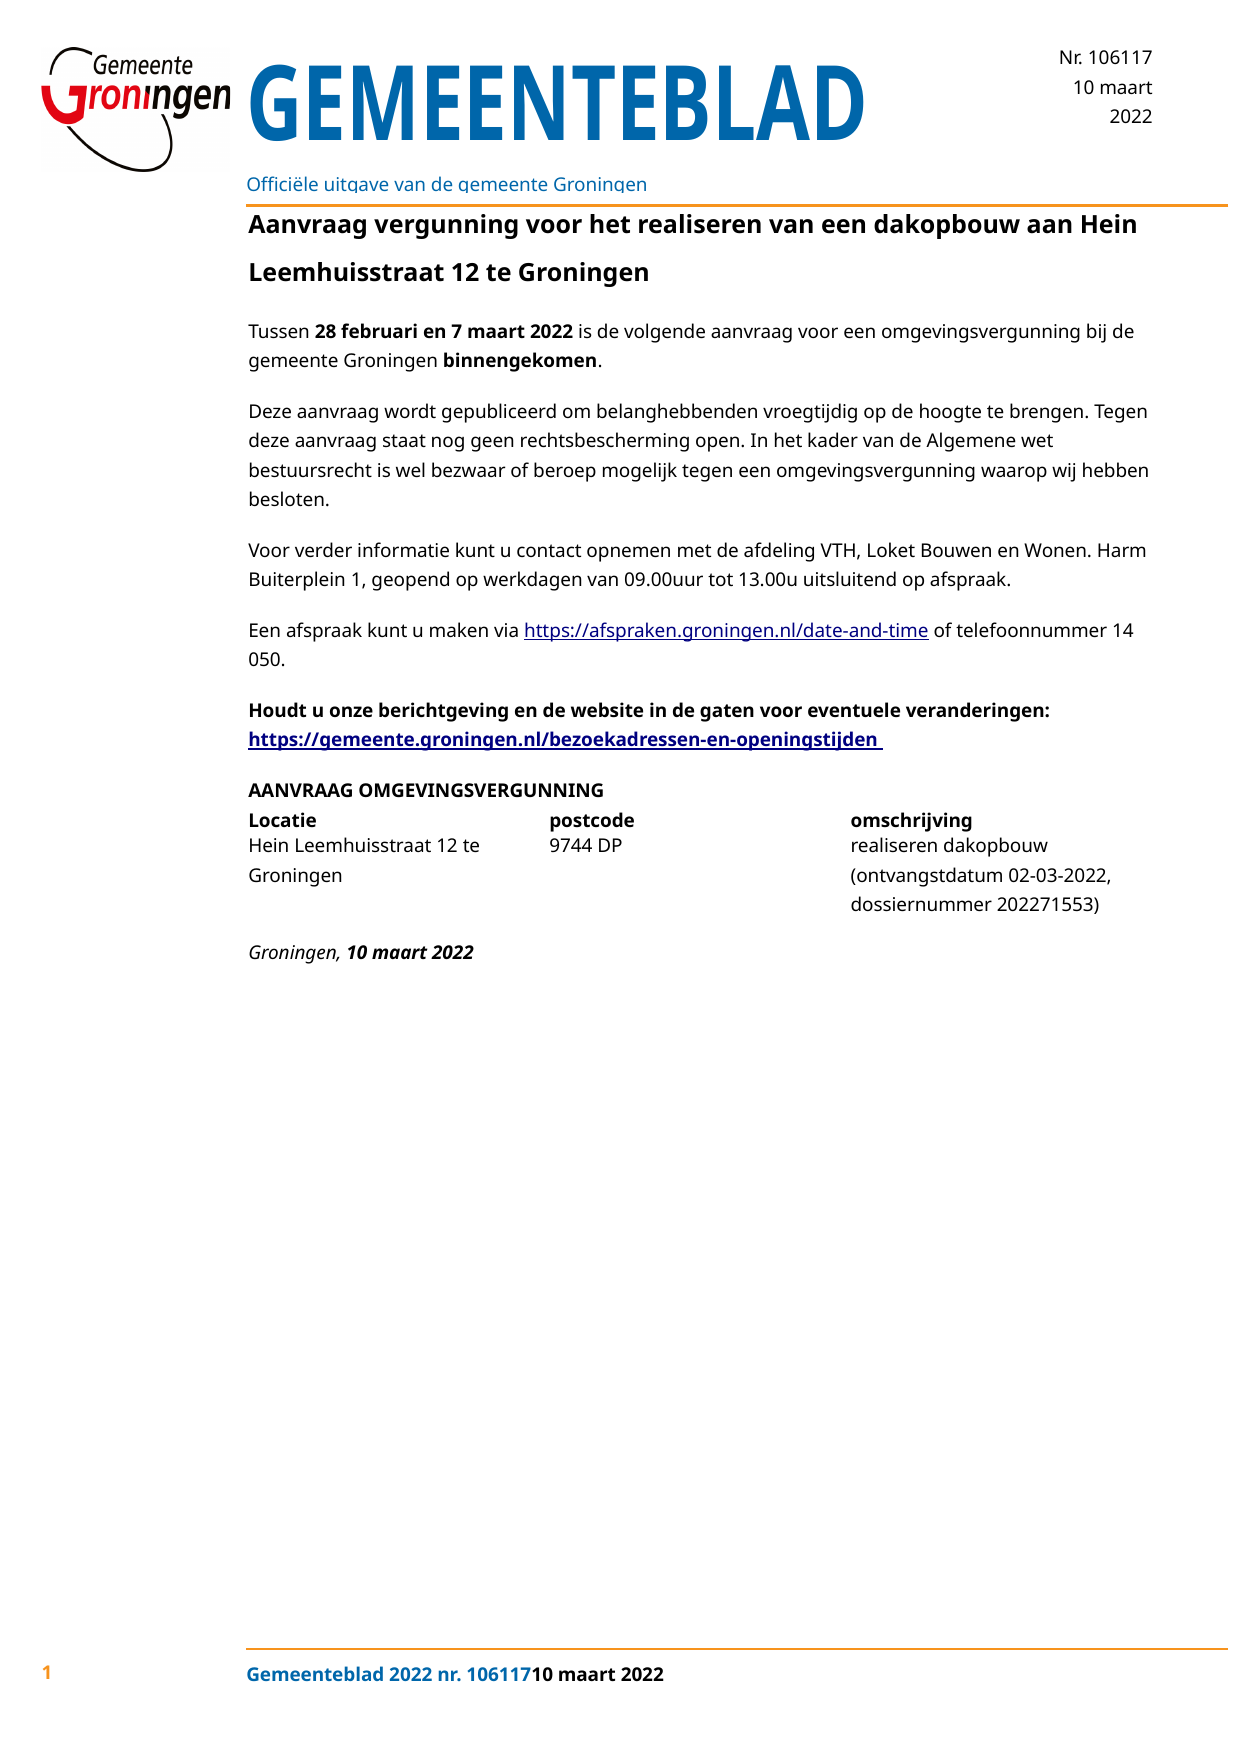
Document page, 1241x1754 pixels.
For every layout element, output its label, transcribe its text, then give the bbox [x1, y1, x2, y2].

text Houdt u onze berichtgeving en de website in de gaten voor eventuele veranderingen: https://gemeente.groningen.nl/bezoekadressen-en-openingstijden [248, 697, 1152, 752]
text AANVRAAG OMGEVINGSVERGUNNING [248, 777, 1152, 803]
table_header omschrijving [850, 807, 1152, 832]
text Een afspraak kunt u maken via https://afspraken.groningen.nl/date-and-time of telefoonnummer 14 050. [248, 617, 1152, 672]
picture [41, 47, 231, 172]
text Voor verder informatie kunt u contact opnemen met de afdeling VTH, Loket Bouwen en Wonen. Harm Buiterplein 1, geopend op werkdagen van 09.00uur tot 13.00u uitsluitend op afspraak. [248, 537, 1152, 592]
text Tussen 28 februari en 7 maart 2022 is de volgende aanvraag voor een omgevingsvergunning bij de gemeente Groningen binnengekomen. [248, 318, 1152, 373]
table_header postcode [549, 807, 850, 832]
table_cell 9744 DP [549, 833, 850, 917]
table_cell realiseren dakopbouw (ontvangstdatum 02-03-2022, dossiernummer 202271553) [850, 833, 1152, 917]
table_cell Hein Leemhuisstraat 12 te Groningen [248, 833, 549, 917]
text Aanvraag vergunning voor het realiseren van een dakopbouw aan Hein Leemhuisstraat 12 te Groningen [248, 207, 1152, 288]
table_header Locatie [248, 807, 549, 832]
text Deze aanvraag wordt gepubliceerd om belanghebbenden vroegtijdig op de hoogte te brengen. Tegen deze aanvraag staat nog geen rechtsbescherming open. In het kader van de Algemene wet bestuursrecht is wel bezwaar of beroep mogelijk tegen een omgevingsvergunning waarop wij hebben besloten. [248, 398, 1152, 512]
text Groningen, 10 maart 2022 [248, 939, 1152, 964]
